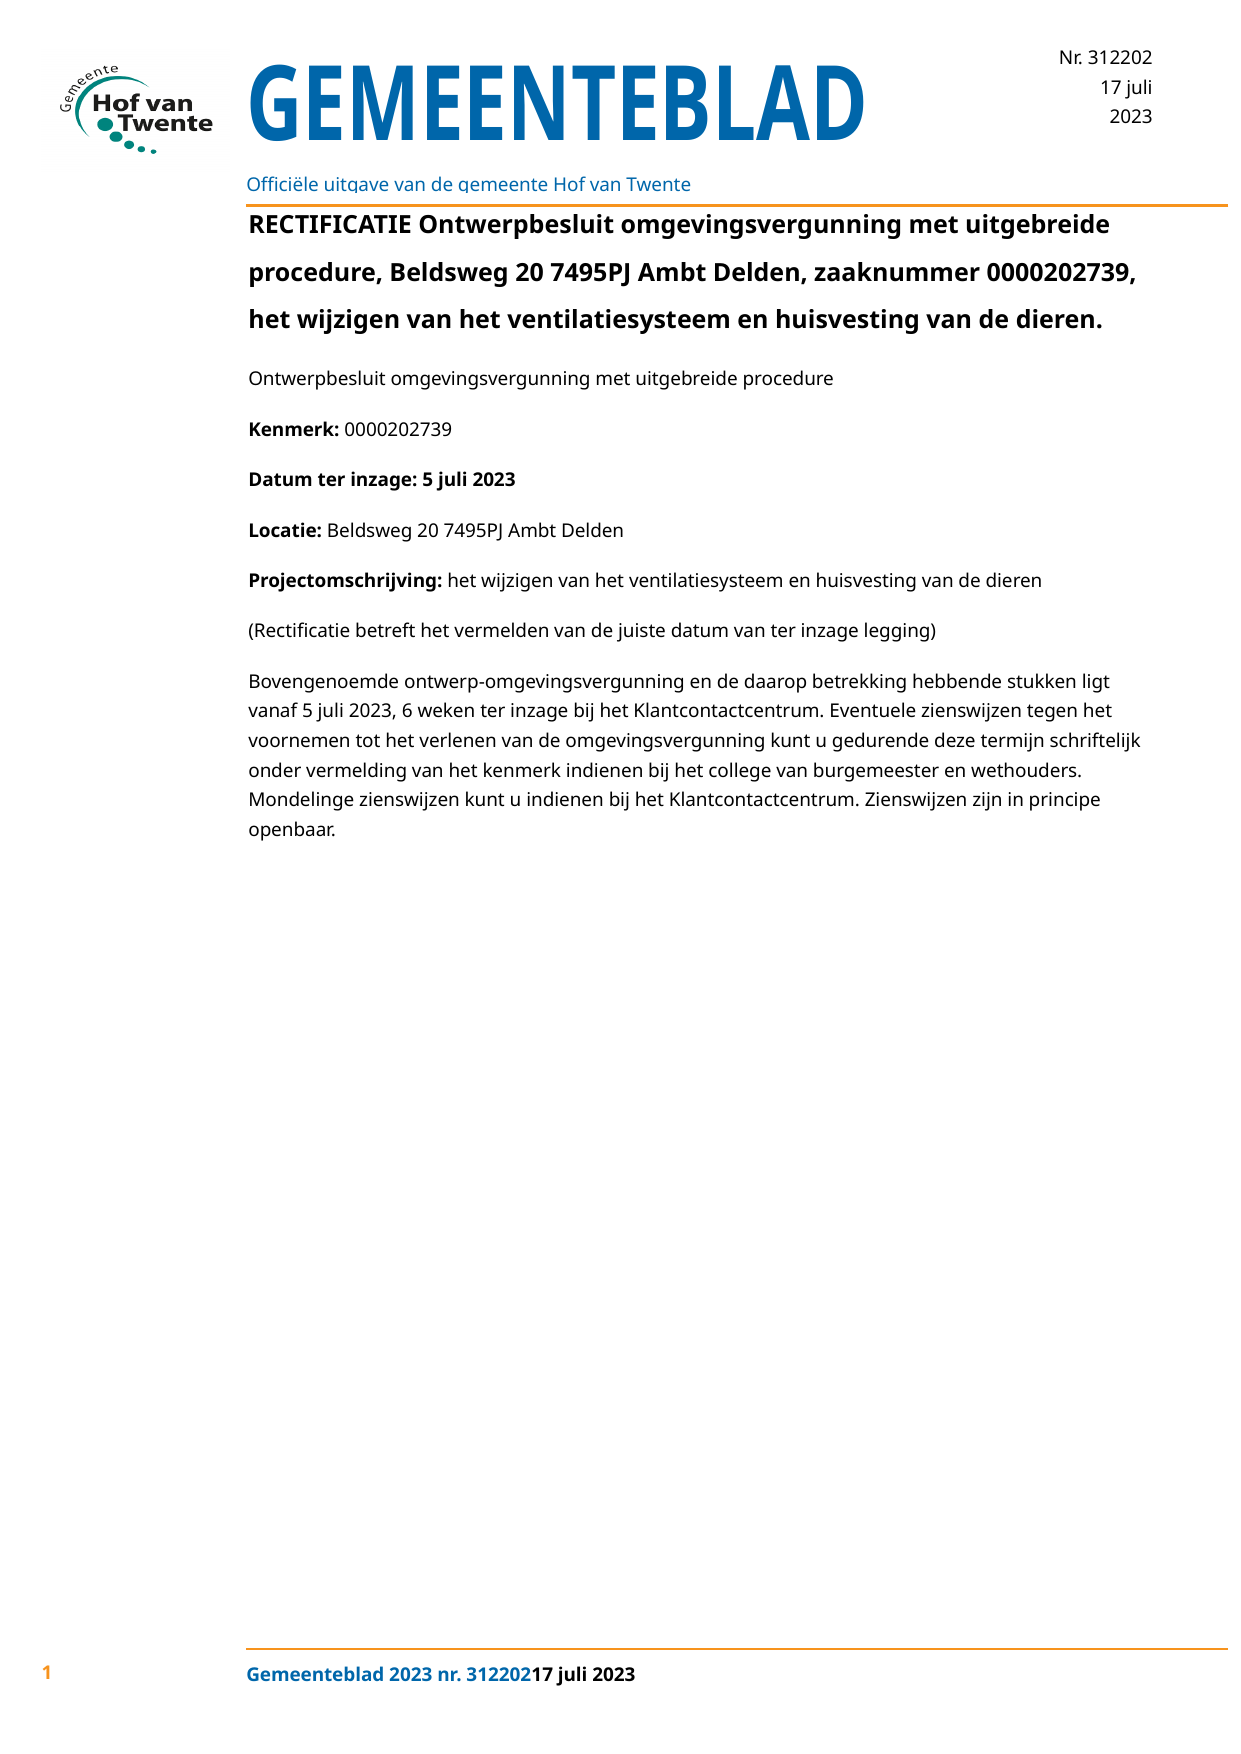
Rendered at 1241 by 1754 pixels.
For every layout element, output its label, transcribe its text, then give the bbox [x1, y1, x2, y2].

text Locatie: Beldsweg 20 7495PJ Ambt Delden [248, 517, 1152, 542]
text Ontwerpbesluit omgevingsvergunning met uitgebreide procedure [248, 366, 1152, 391]
text Datum ter inzage: 5 juli 2023 [248, 466, 1152, 492]
picture [41, 47, 231, 172]
text (Rectificatie betreft het vermelden van de juiste datum van ter inzage legging) [248, 618, 1152, 643]
text Bovengenoemde ontwerp-omgevingsvergunning en de daarop betrekking hebbende stukken ligt vanaf 5 juli 2023, 6 weken ter inzage bij het Klantcontactcentrum. Eventuele zienswijzen tegen het voornemen tot het verlenen van de omgevingsvergunning kunt u gedurende deze termijn schriftelijk onder vermelding van het kenmerk indienen bij het college van burgemeester en wethouders. Mondelinge zienswijzen kunt u indienen bij het Klantcontactcentrum. Zienswijzen zijn in principe openbaar. [248, 668, 1152, 842]
text Projectomschrijving: het wijzigen van het ventilatiesysteem en huisvesting van de dieren [248, 567, 1152, 593]
text Kenmerk: 0000202739 [248, 416, 1152, 442]
text RECTIFICATIE Ontwerpbesluit omgevingsvergunning met uitgebreide procedure, Beldsweg 20 7495PJ Ambt Delden, zaaknummer 0000202739, het wijzigen van het ventilatiesysteem en huisvesting van de dieren. [248, 207, 1152, 336]
